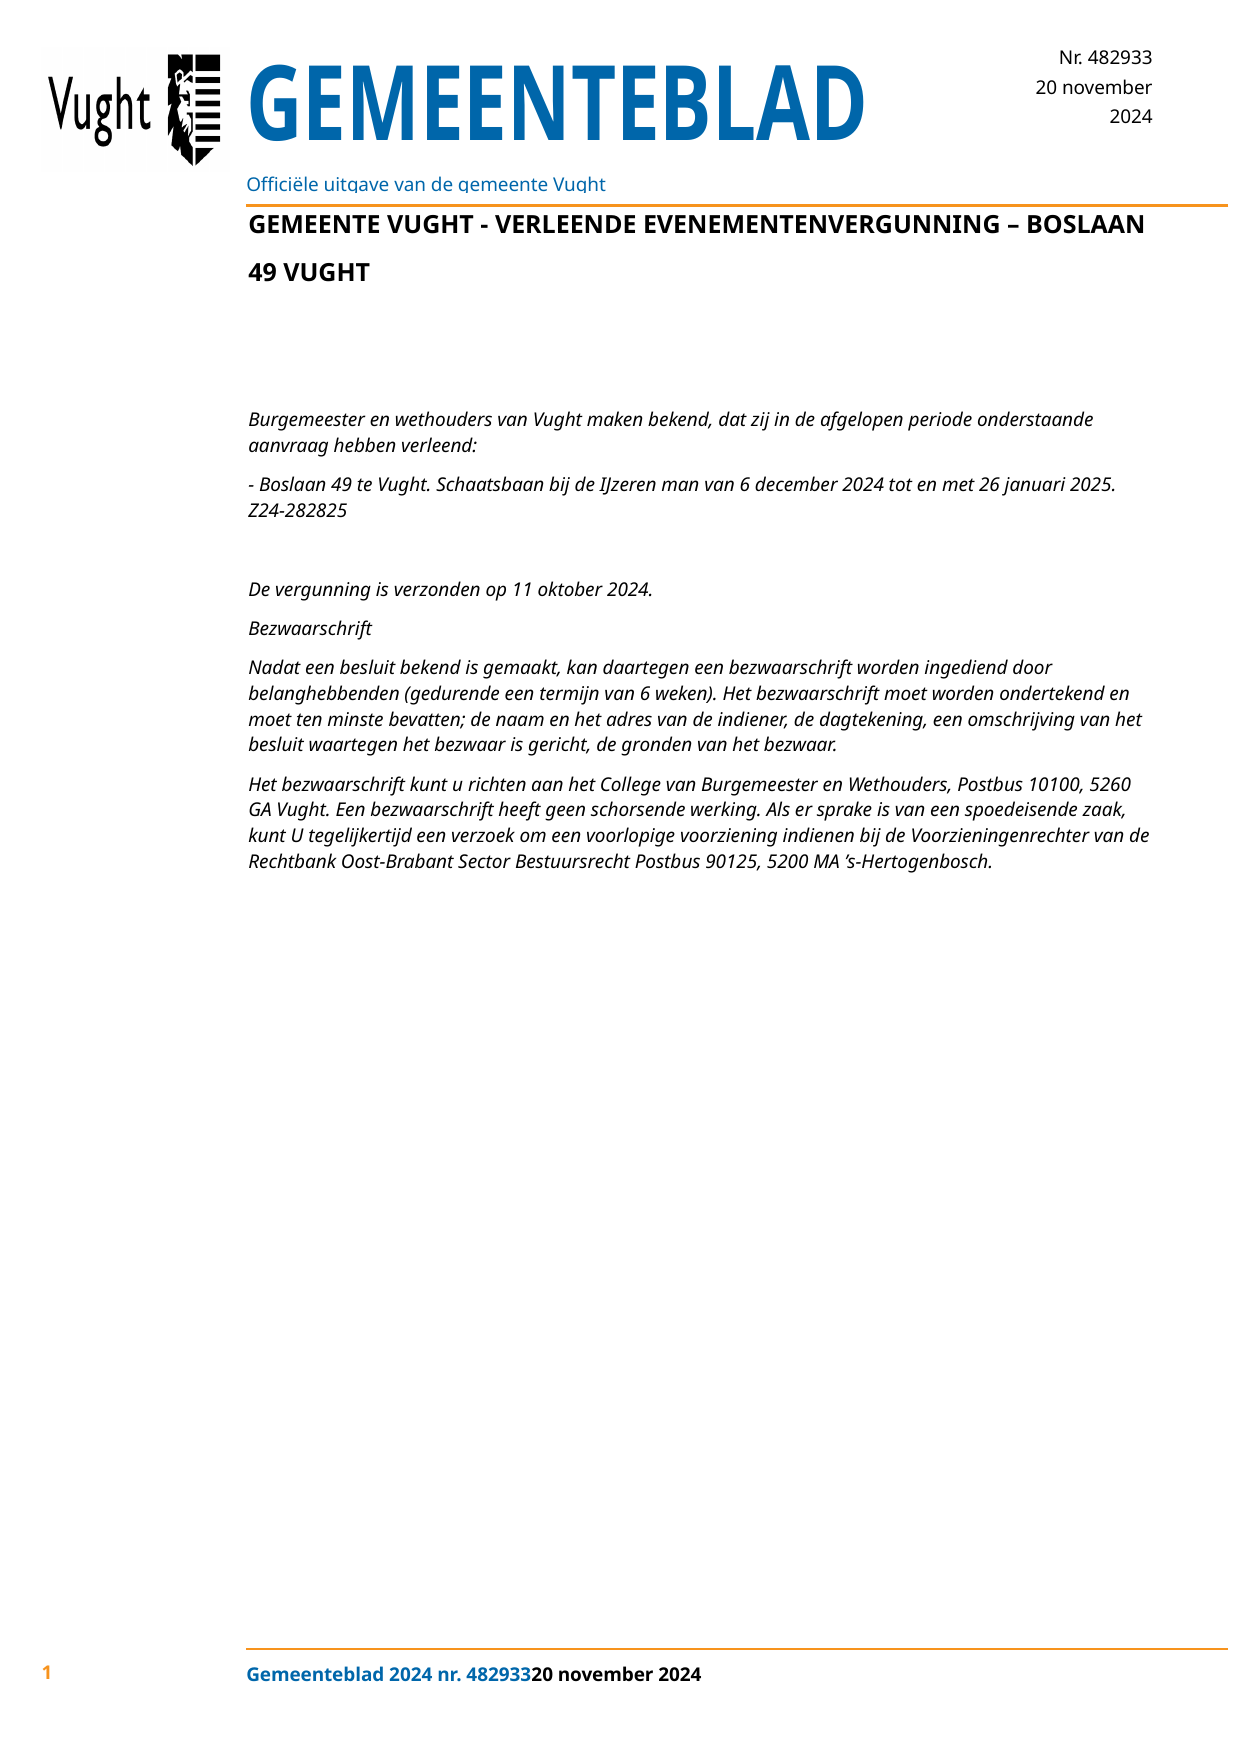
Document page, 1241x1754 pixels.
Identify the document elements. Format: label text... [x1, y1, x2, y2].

text - Boslaan 49 te Vught. Schaatsbaan bij de IJzeren man van 6 december 2024 tot en met 26 januari 2025. Z24-282825 [248, 471, 1152, 523]
text De vergunning is verzonden op 11 oktober 2024. [248, 576, 1152, 601]
text GEMEENTE VUGHT - VERLEENDE EVENEMENTENVERGUNNING – BOSLAAN 49 VUGHT [248, 207, 1152, 288]
text Nadat een besluit bekend is gemaakt, kan daartegen een bezwaarschrift worden ingediend door belanghebbenden (gedurende een termijn van 6 weken). Het bezwaarschrift moet worden ondertekend en moet ten minste bevatten; de naam en het adres van de indiener, de dagtekening, een omschrijving van het besluit waartegen het bezwaar is gericht, de gronden van het bezwaar. [248, 654, 1152, 757]
text Burgemeester en wethouders van Vught maken bekend, dat zij in de afgelopen periode onderstaande aanvraag hebben verleend: [248, 406, 1152, 458]
picture [41, 47, 231, 172]
text Het bezwaarschrift kunt u richten aan het College van Burgemeester en Wethouders, Postbus 10100, 5260 GA Vught. Een bezwaarschrift heeft geen schorsende werking. Als er sprake is van een spoedeisende zaak, kunt U tegelijkertijd een verzoek om een voorlopige voorziening indienen bij de Voorzieningenrechter van de Rechtbank Oost-Brabant Sector Bestuursrecht Postbus 90125, 5200 MA ’s-Hertogenbosch. [248, 771, 1152, 874]
text Bezwaarschrift [248, 615, 1152, 641]
